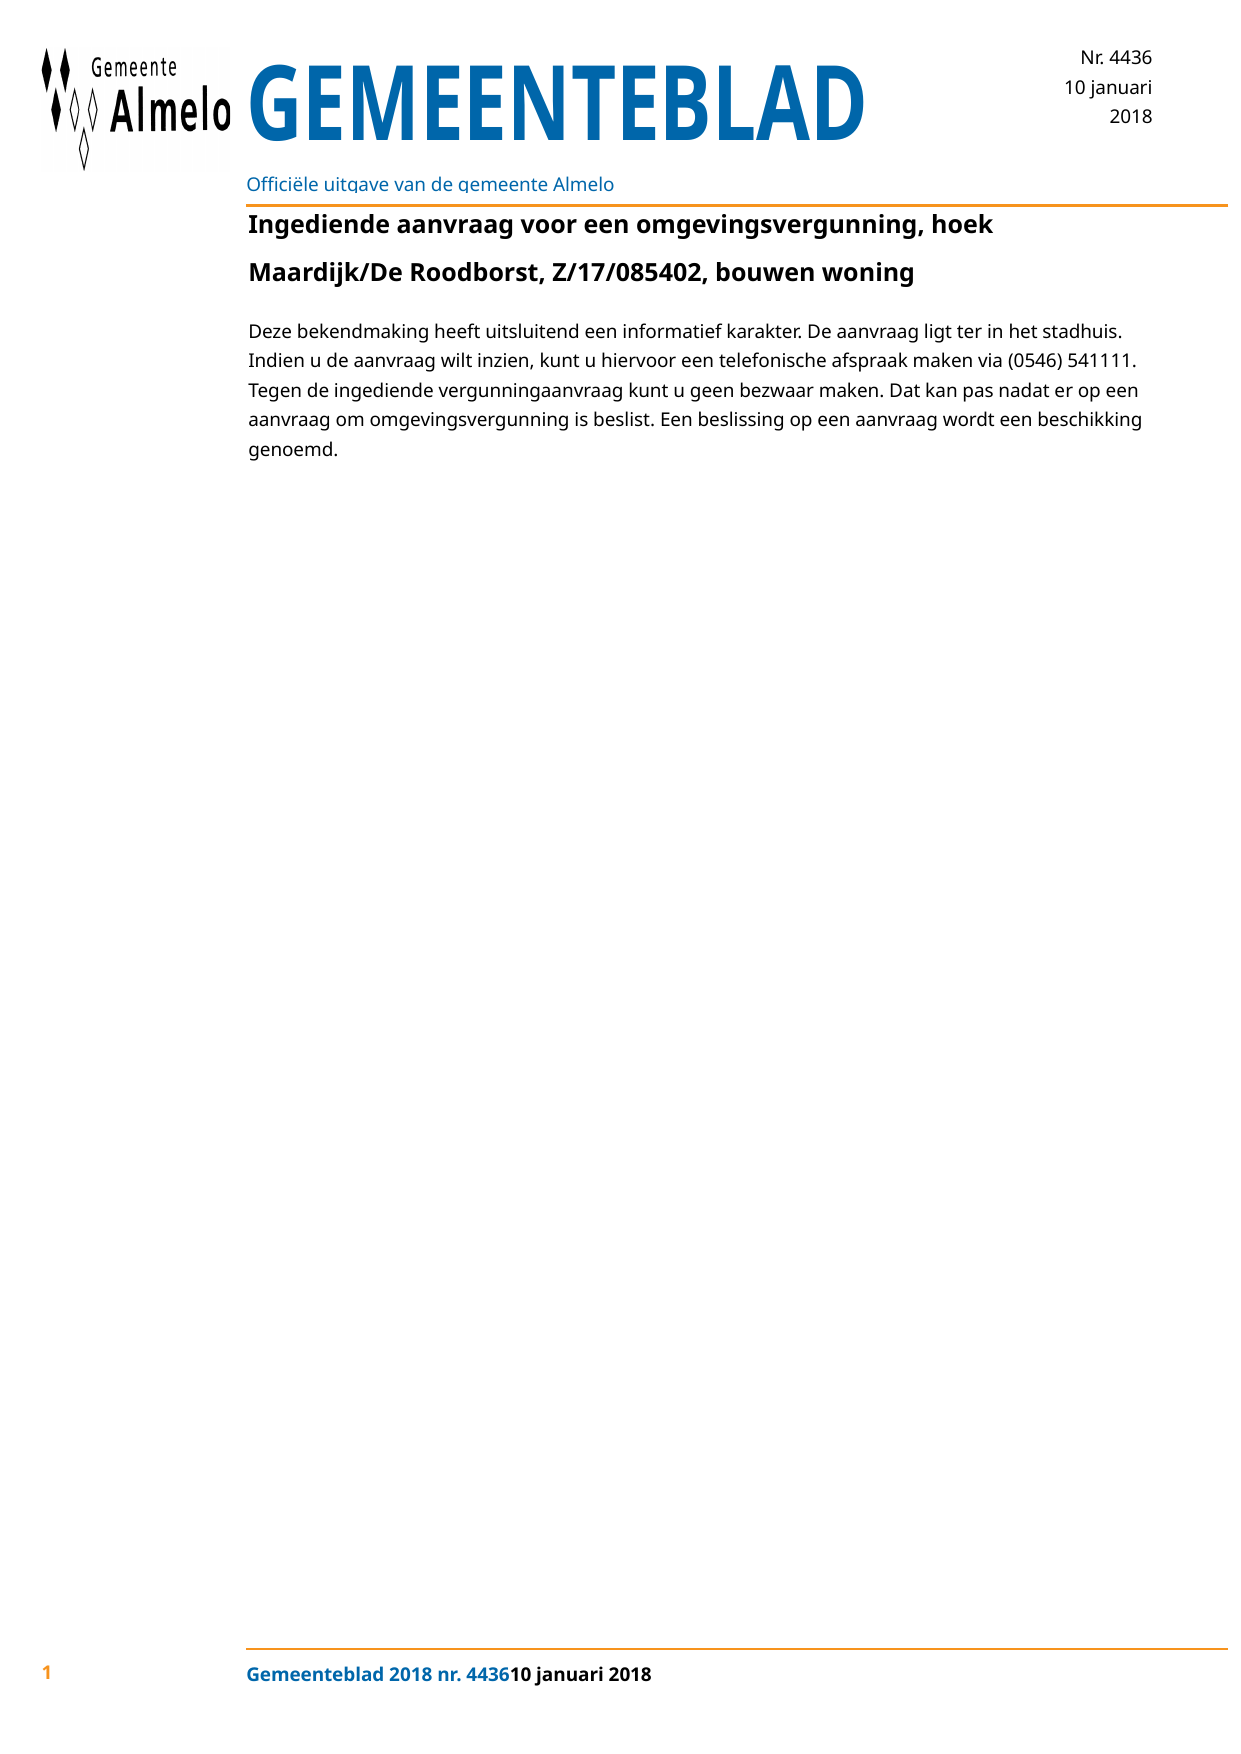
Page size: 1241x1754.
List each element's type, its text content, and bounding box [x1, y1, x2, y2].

text Deze bekendmaking heeft uitsluitend een informatief karakter. De aanvraag ligt ter in het stadhuis. Indien u de aanvraag wilt inzien, kunt u hiervoor een telefonische afspraak maken via (0546) 541111. Tegen de ingediende vergunningaanvraag kunt u geen bezwaar maken. Dat kan pas nadat er op een aanvraag om omgevingsvergunning is beslist. Een beslissing op een aanvraag wordt een beschikking genoemd. [248, 318, 1152, 462]
picture [41, 47, 231, 172]
text Ingediende aanvraag voor een omgevingsvergunning, hoek Maardijk/De Roodborst, Z/17/085402, bouwen woning [248, 207, 1152, 288]
